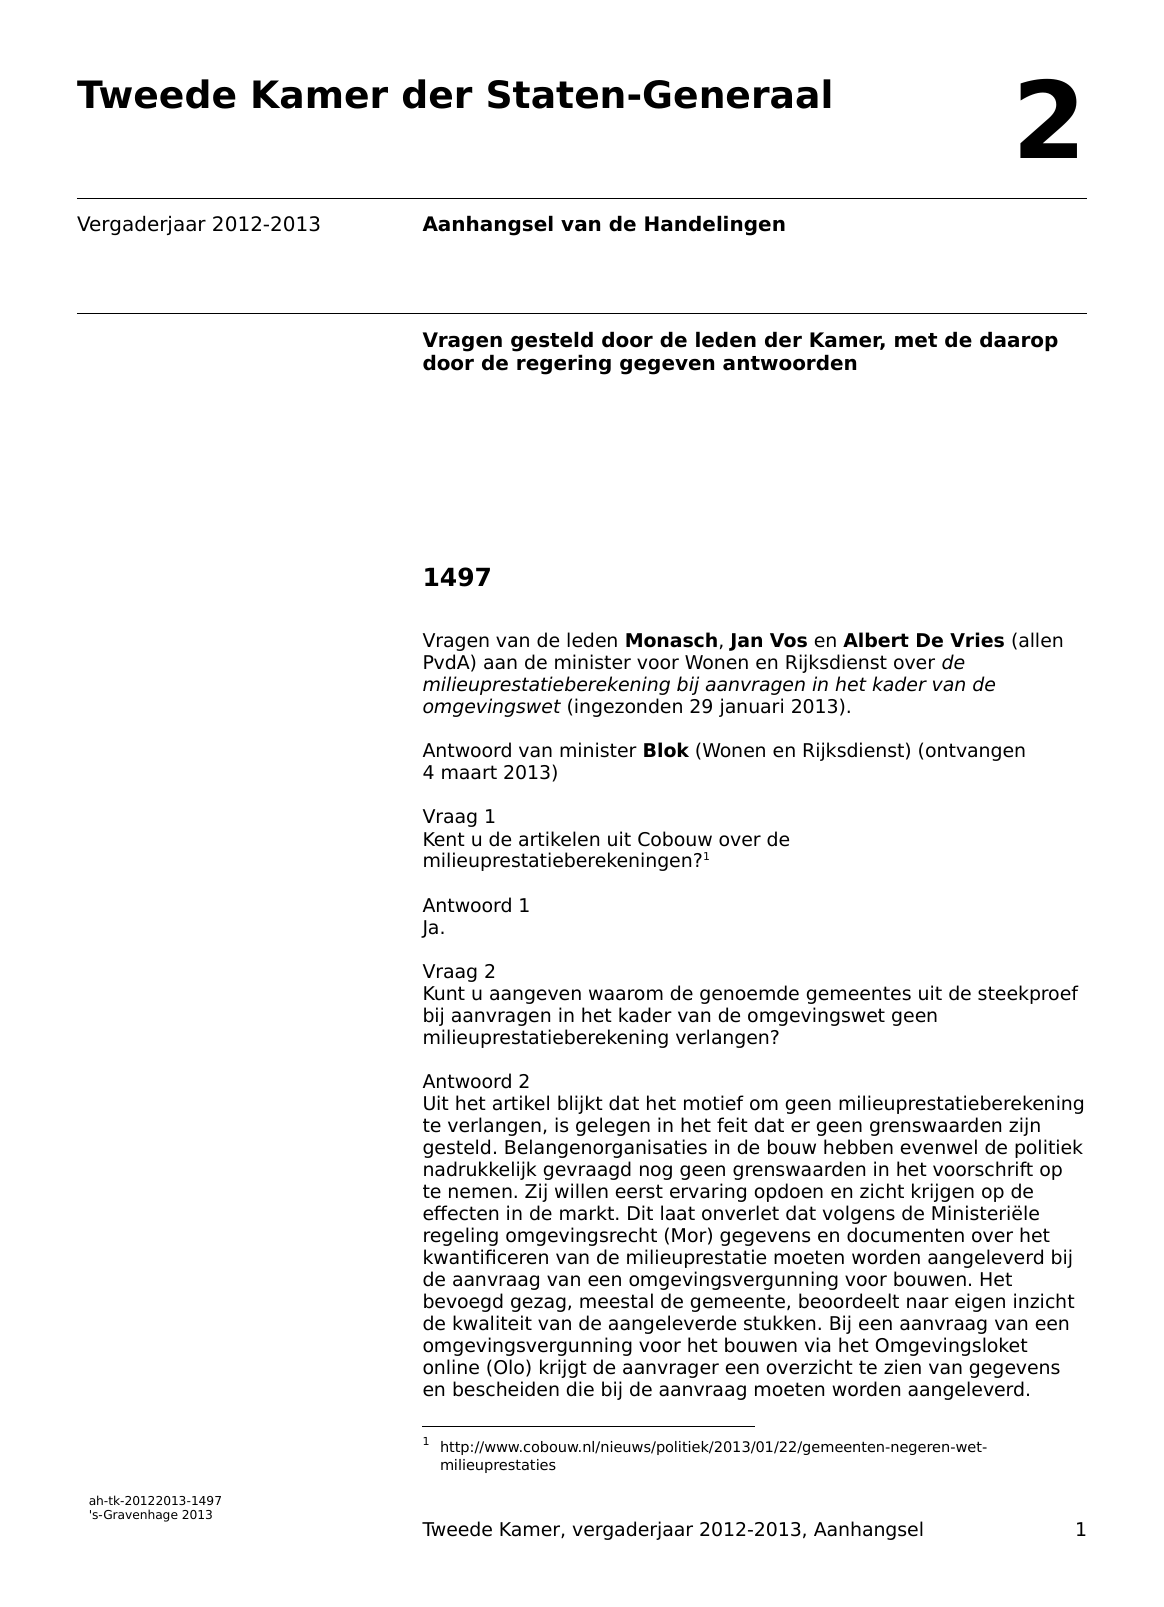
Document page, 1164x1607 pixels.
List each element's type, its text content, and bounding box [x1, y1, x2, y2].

text Kunt u aangeven waarom de genoemde gemeentes uit de steekproef bij aanvragen in het kader van de omgevingswet geen milieuprestatieberekening verlangen? [422, 983, 1087, 1049]
text 's-Gravenhage 2013 [88, 1508, 323, 1522]
table_header 2 [886, 59, 1087, 198]
table_cell Aanhangsel van de Handelingen [422, 199, 1087, 313]
text http://www.cobouw.nl/nieuws/politiek/2013/01/22/gemeenten-negeren-wet-milieuprestaties [422, 1435, 1087, 1474]
table_cell [77, 314, 422, 375]
text Vraag 2 [422, 961, 1087, 983]
text Antwoord van minister Blok (Wonen en Rijksdienst) (ontvangen 4 maart 2013) [422, 740, 1087, 784]
text Kent u de artikelen uit Cobouw over de milieuprestatieberekeningen? [422, 828, 1087, 872]
table_header Tweede Kamer der Staten-Generaal [77, 59, 886, 198]
text Vraag 1 [422, 806, 1087, 828]
text ah-tk-20122013-1497 [88, 1494, 323, 1508]
table_cell Vragen gesteld door de leden der Kamer, met de daarop door de regering gegeven antwoorden [422, 314, 1087, 375]
text Antwoord 2 [422, 1071, 1087, 1093]
text Ja. [422, 917, 1087, 938]
text Vragen van de leden Monasch, Jan Vos en Albert De Vries (allen PvdA) aan de minister voor Wonen en Rijksdienst over de milieuprestatieberekening bij aanvragen in het kader van de omgevingswet (ingezonden 29 januari 2013). [422, 630, 1087, 718]
text Antwoord 1 [422, 894, 1087, 917]
table_cell Vergaderjaar 2012-2013 [77, 199, 422, 313]
text 1497 [422, 563, 1087, 592]
text Uit het artikel blijkt dat het motief om geen milieuprestatieberekening te verlangen, is gelegen in het feit dat er geen grenswaarden zijn gesteld. Belangenorganisaties in de bouw hebben evenwel de politiek nadrukkelijk gevraagd nog geen grenswaarden in het voorschrift op te nemen. Zij willen eerst ervaring opdoen en zicht krijgen op de effecten in de markt. Dit laat onverlet dat volgens de Ministeriële regeling omgevingsrecht (Mor) gegevens en documenten over het kwantificeren van de milieuprestatie moeten worden aangeleverd bij de aanvraag van een omgevingsvergunning voor bouwen. Het bevoegd gezag, meestal de gemeente, beoordeelt naar eigen inzicht de kwaliteit van de aangeleverde stukken. Bij een aanvraag van een omgevingsvergunning voor het bouwen via het Omgevingsloket online (Olo) krijgt de aanvrager een overzicht te zien van gegevens en bescheiden die bij de aanvraag moeten worden aangeleverd. [422, 1093, 1087, 1401]
